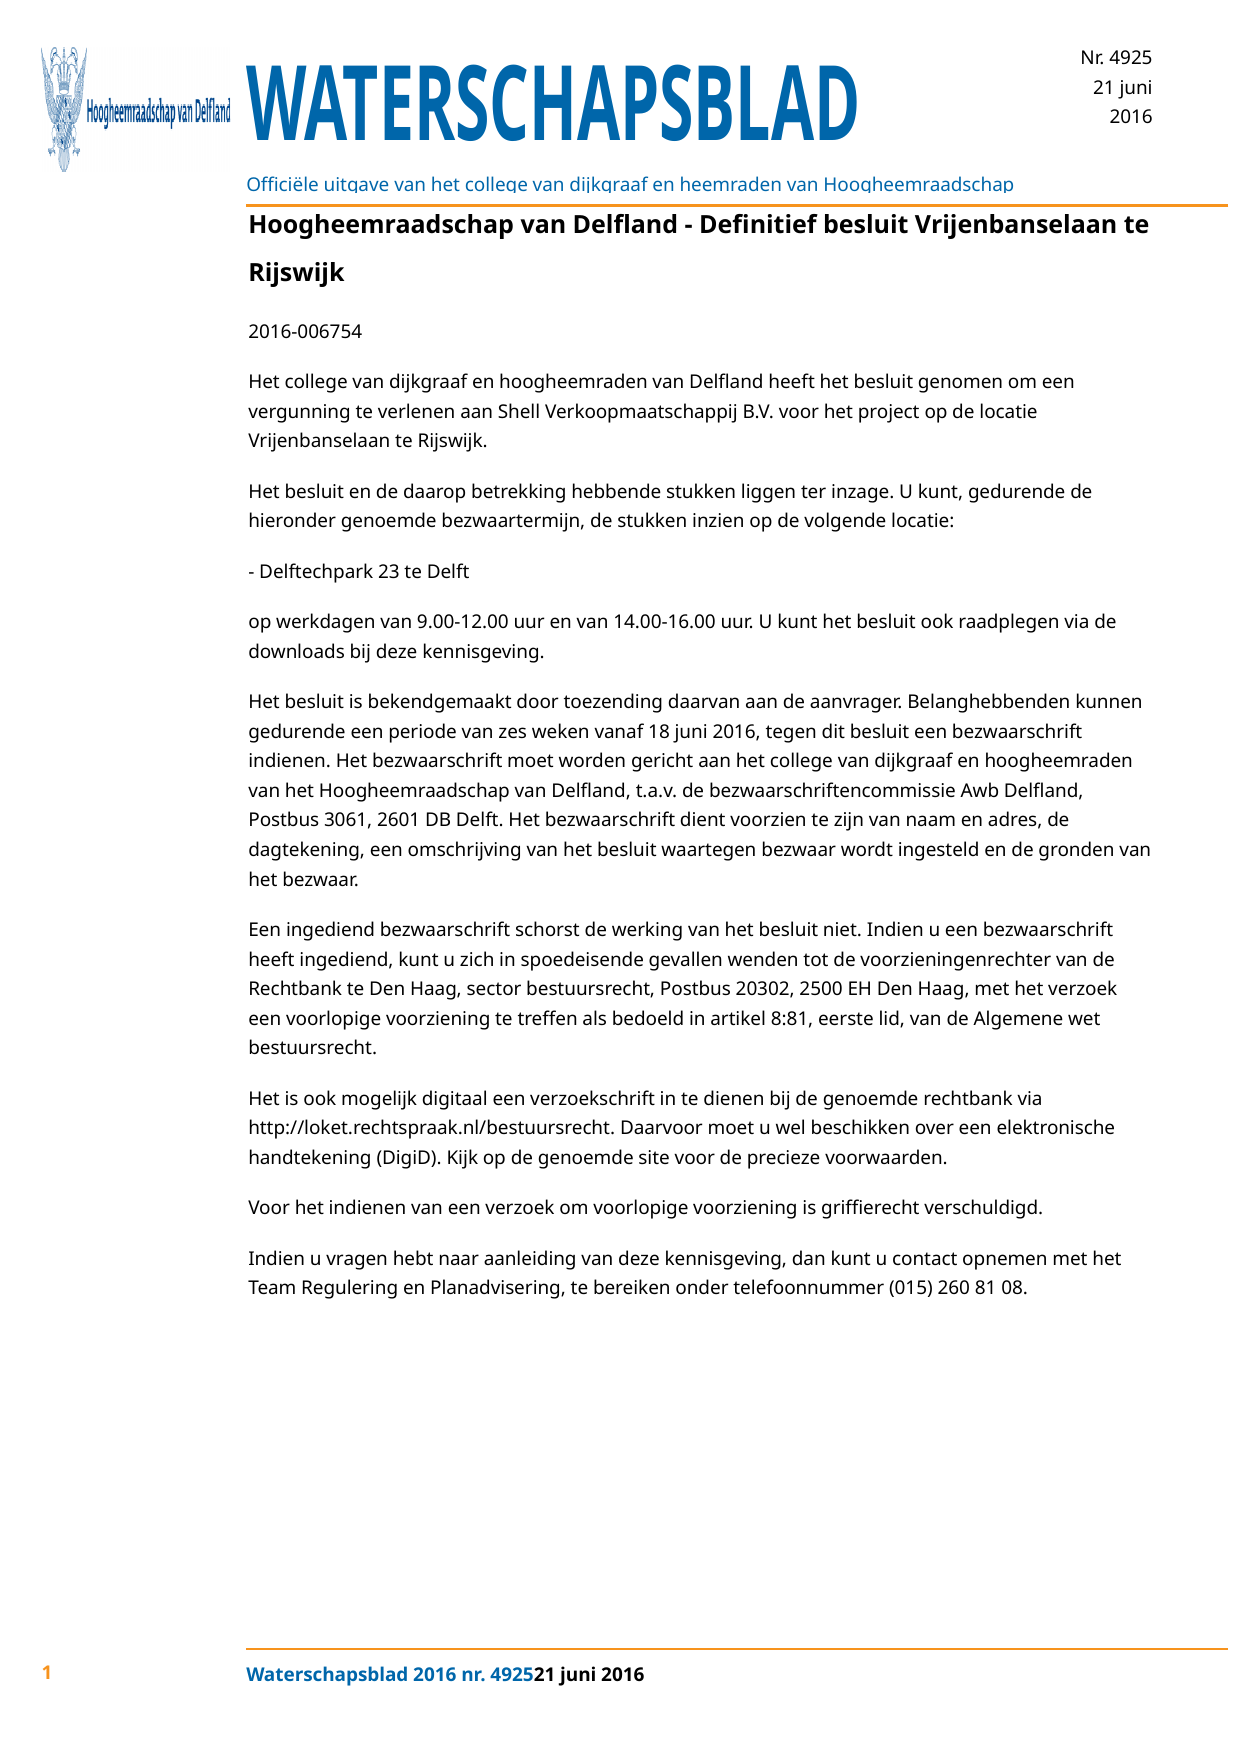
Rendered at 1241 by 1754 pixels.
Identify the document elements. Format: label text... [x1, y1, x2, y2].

text Indien u vragen hebt naar aanleiding van deze kennisgeving, dan kunt u contact opnemen met het Team Regulering en Planadvisering, te bereiken onder telefoonnummer (015) 260 81 08. [248, 1245, 1152, 1300]
text Het besluit en de daarop betrekking hebbende stukken liggen ter inzage. U kunt, gedurende de hieronder genoemde bezwaartermijn, de stukken inzien op de volgende locatie: [248, 478, 1152, 533]
text 2016-006754 [248, 318, 1152, 344]
text Een ingediend bezwaarschrift schorst de werking van het besluit niet. Indien u een bezwaarschrift heeft ingediend, kunt u zich in spoedeisende gevallen wenden tot de voorzieningenrechter van de Rechtbank te Den Haag, sector bestuursrecht, Postbus 20302, 2500 EH Den Haag, met het verzoek een voorlopige voorziening te treffen als bedoeld in artikel 8:81, eerste lid, van de Algemene wet bestuursrecht. [248, 916, 1152, 1060]
text Het college van dijkgraaf en hoogheemraden van Delfland heeft het besluit genomen om een vergunning te verlenen aan Shell Verkoopmaatschappij B.V. voor het project op de locatie Vrijenbanselaan te Rijswijk. [248, 368, 1152, 453]
text Hoogheemraadschap van Delfland - Definitief besluit Vrijenbanselaan te Rijswijk [248, 207, 1152, 288]
text op werkdagen van 9.00-12.00 uur en van 14.00-16.00 uur. U kunt het besluit ook raadplegen via de downloads bij deze kennisgeving. [248, 608, 1152, 664]
text Voor het indienen van een verzoek om voorlopige voorziening is griffierecht verschuldigd. [248, 1194, 1152, 1220]
text - Delftechpark 23 te Delft [248, 558, 1152, 584]
text Het is ook mogelijk digitaal een verzoekschrift in te dienen bij de genoemde rechtbank via http://loket.rechtspraak.nl/bestuursrecht. Daarvoor moet u wel beschikken over een elektronische handtekening (DigiD). Kijk op de genoemde site voor de precieze voorwaarden. [248, 1085, 1152, 1170]
picture [41, 47, 231, 172]
text Het besluit is bekendgemaakt door toezending daarvan aan de aanvrager. Belanghebbenden kunnen gedurende een periode van zes weken vanaf 18 juni 2016, tegen dit besluit een bezwaarschrift indienen. Het bezwaarschrift moet worden gericht aan het college van dijkgraaf en hoogheemraden van het Hoogheemraadschap van Delfland, t.a.v. de bezwaarschriftencommissie Awb Delfland, Postbus 3061, 2601 DB Delft. Het bezwaarschrift dient voorzien te zijn van naam en adres, de dagtekening, een omschrijving van het besluit waartegen bezwaar wordt ingesteld en de gronden van het bezwaar. [248, 688, 1152, 892]
